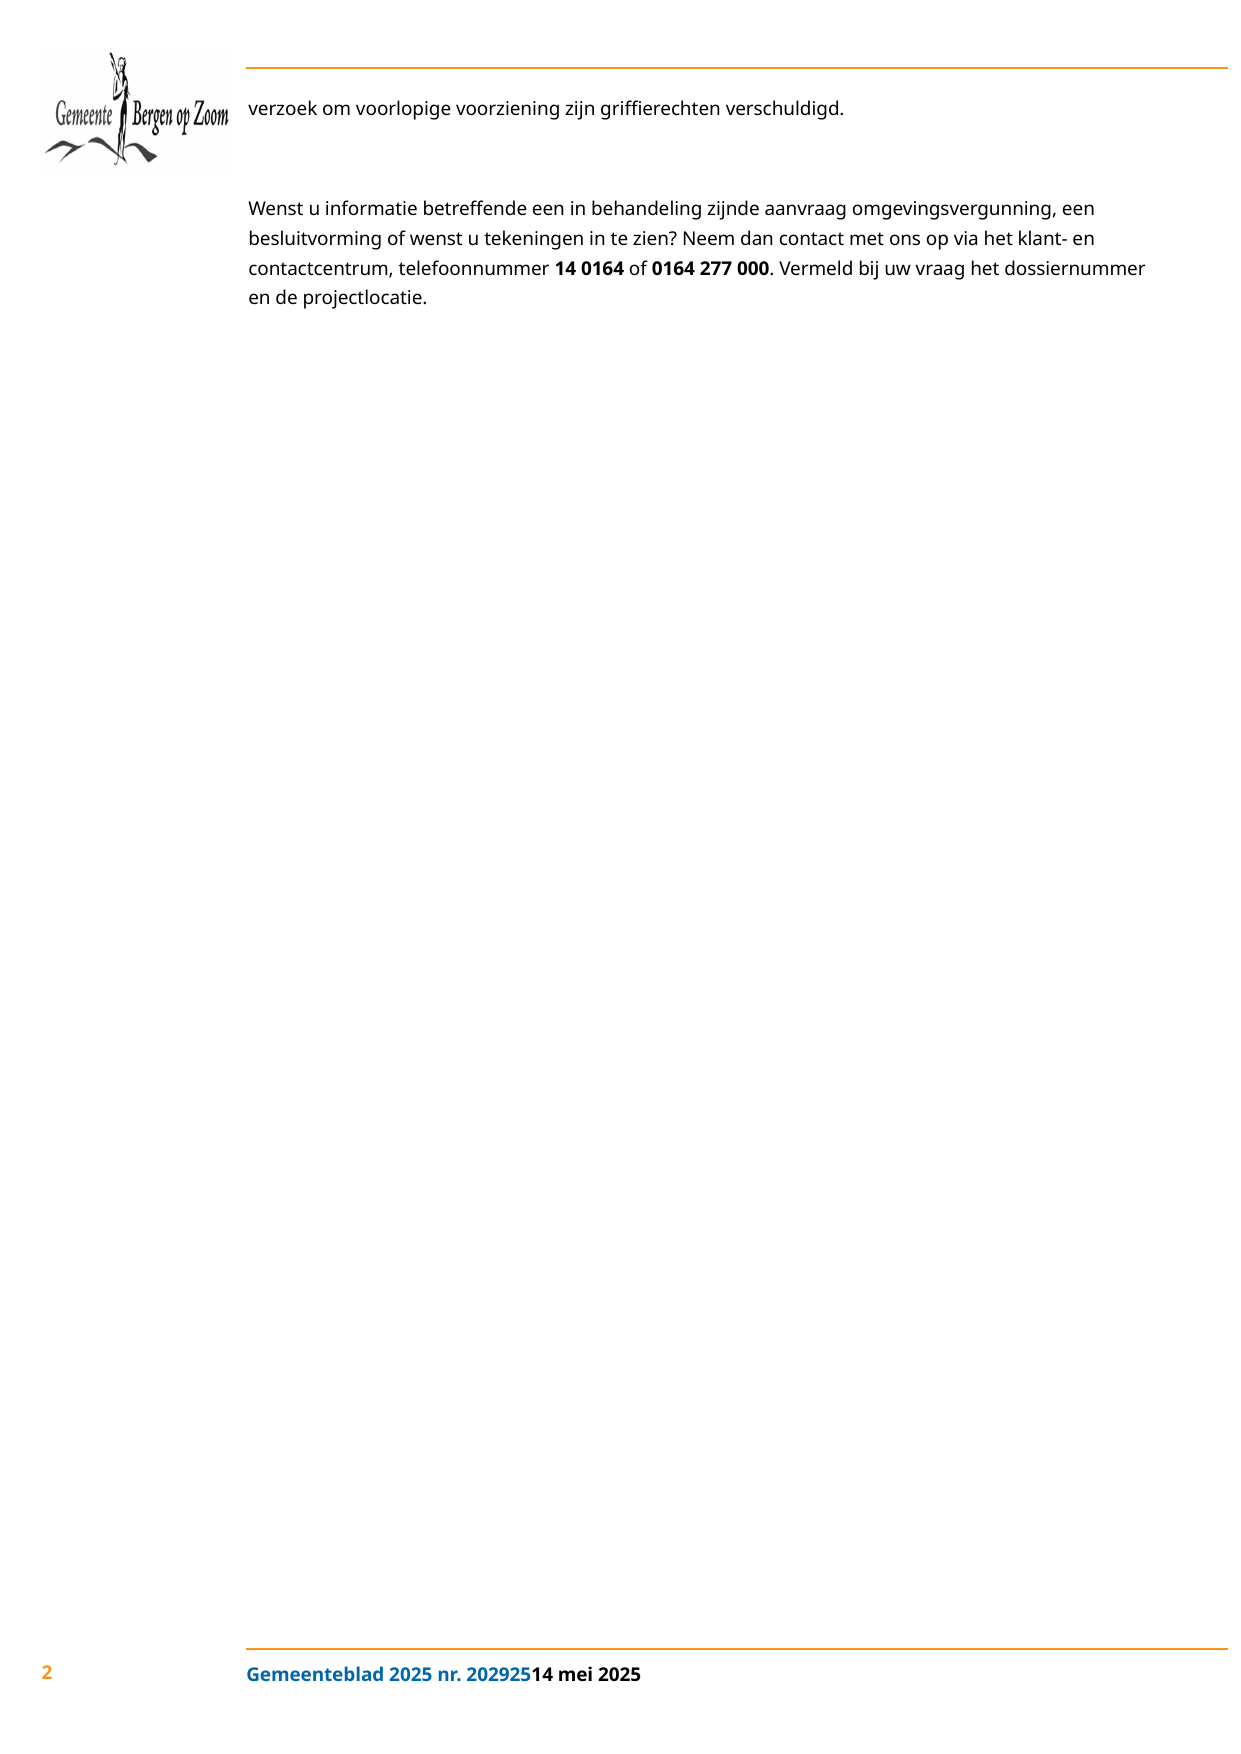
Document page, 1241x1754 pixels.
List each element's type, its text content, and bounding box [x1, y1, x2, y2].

picture [41, 47, 231, 172]
text verzoek om voorlopige voorziening zijn griffierechten verschuldigd. [248, 95, 1152, 121]
text Wenst u informatie betreffende een in behandeling zijnde aanvraag omgevingsvergunning, een besluitvorming of wenst u tekeningen in te zien? Neem dan contact met ons op via het klant- en contactcentrum, telefoonnummer 14 0164 of 0164 277 000. Vermeld bij uw vraag het dossiernummer en de projectlocatie. [248, 196, 1152, 310]
